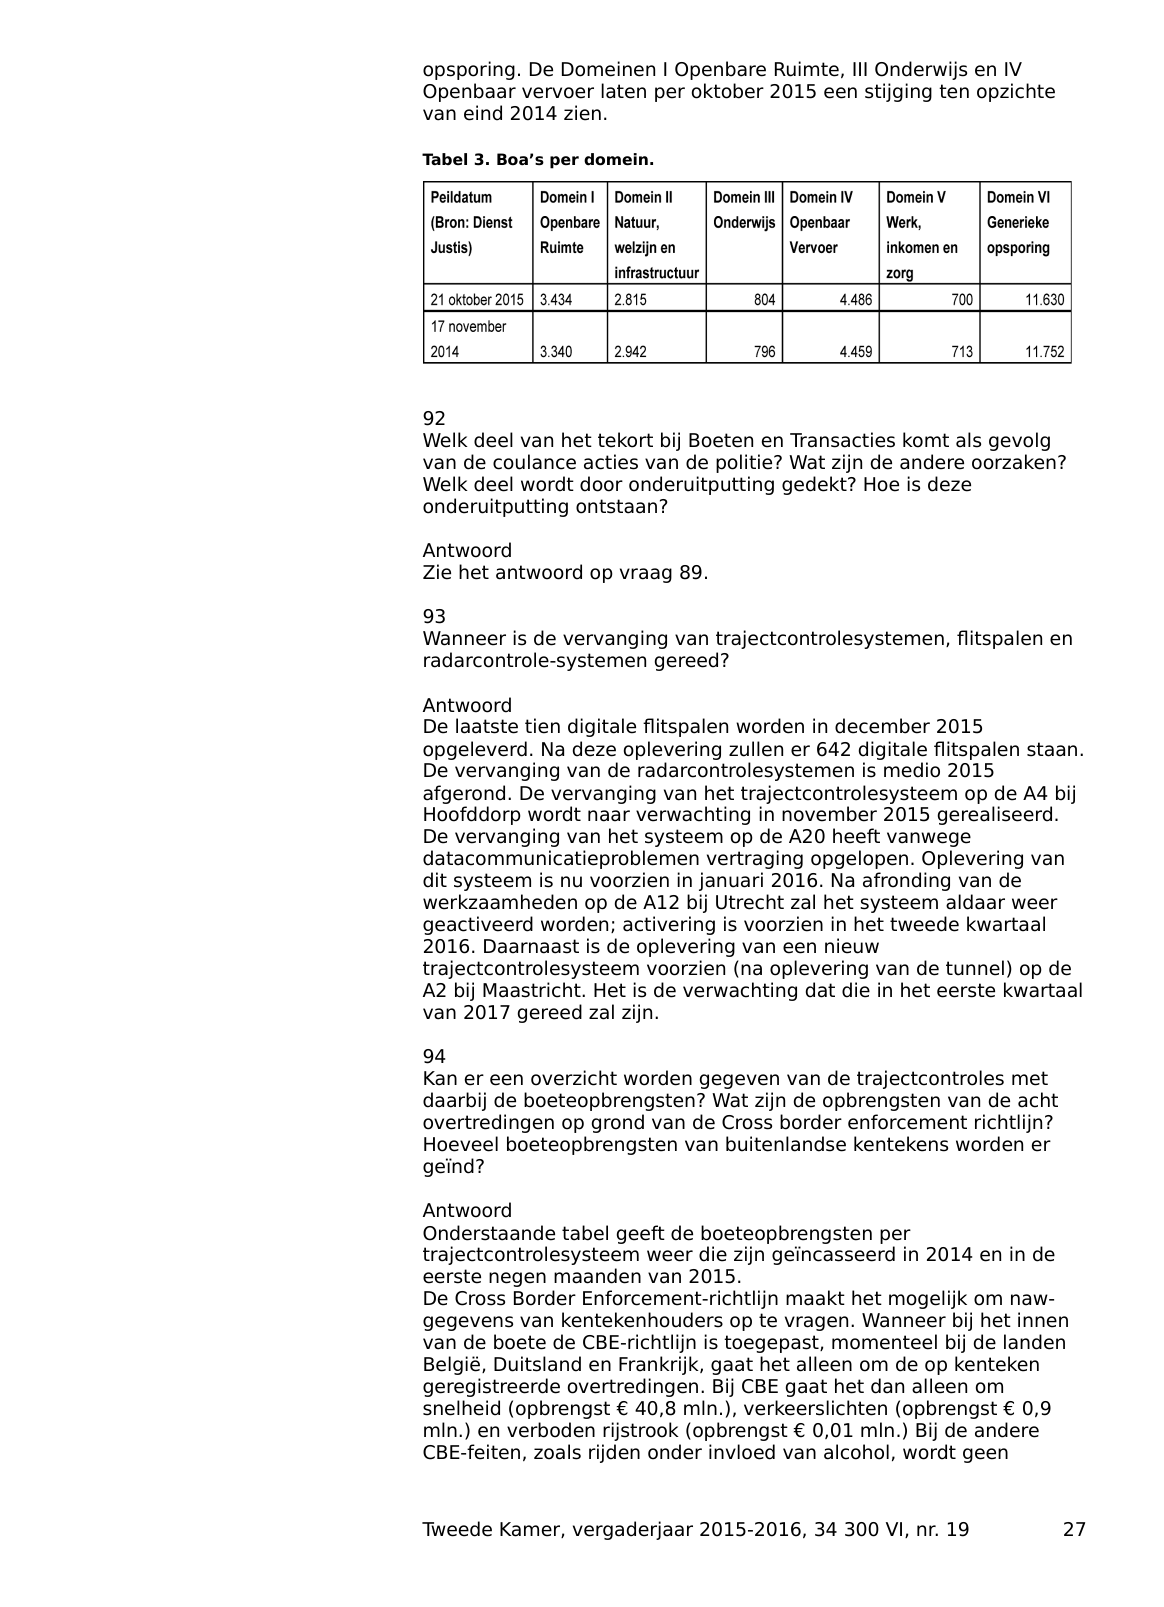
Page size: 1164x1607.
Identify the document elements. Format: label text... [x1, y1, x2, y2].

text 93 [422, 606, 1087, 628]
text 92 [422, 408, 1087, 430]
text Antwoord [422, 540, 1087, 562]
text De laatste tien digitale flitspalen worden in december 2015 opgeleverd. Na deze oplevering zullen er 642 digitale flitspalen staan. De vervanging van de radarcontrolesystemen is medio 2015 afgerond. De vervanging van het trajectcontrolesysteem op de A4 bij Hoofddorp wordt naar verwachting in november 2015 gerealiseerd. De vervanging van het systeem op de A20 heeft vanwege datacommunicatieproblemen vertraging opgelopen. Oplevering van dit systeem is nu voorzien in januari 2016. Na afronding van de werkzaamheden op de A12 bij Utrecht zal het systeem aldaar weer geactiveerd worden; activering is voorzien in het tweede kwartaal 2016. Daarnaast is de oplevering van een nieuw trajectcontrolesysteem voorzien (na oplevering van de tunnel) op de A2 bij Maastricht. Het is de verwachting dat die in het eerste kwartaal van 2017 gereed zal zijn. [422, 716, 1087, 1024]
text Kan er een overzicht worden gegeven van de trajectcontroles met daarbij de boeteopbrengsten? Wat zijn de opbrengsten van de acht overtredingen op grond van de Cross border enforcement richtlijn? Hoeveel boeteopbrengsten van buitenlandse kentekens worden er geïnd? [422, 1068, 1087, 1178]
text opsporing. De Domeinen I Openbare Ruimte, III Onderwijs en IV Openbaar vervoer laten per oktober 2015 een stijging ten opzichte van eind 2014 zien. [422, 59, 1087, 125]
text De Cross Border Enforcement-richtlijn maakt het mogelijk om naw-gegevens van kentekenhouders op te vragen. Wanneer bij het innen van de boete de CBE-richtlijn is toegepast, momenteel bij de landen België, Duitsland en Frankrijk, gaat het alleen om de op kenteken geregistreerde overtredingen. Bij CBE gaat het dan alleen om snelheid (opbrengst € 40,8 mln.), verkeerslichten (opbrengst € 0,9 mln.) en verboden rijstrook (opbrengst € 0,01 mln.) Bij de andere CBE-feiten, zoals rijden onder invloed van alcohol, wordt geen [422, 1288, 1087, 1464]
text Onderstaande tabel geeft de boeteopbrengsten per trajectcontrolesysteem weer die zijn geïncasseerd in 2014 en in de eerste negen maanden van 2015. [422, 1222, 1087, 1288]
text Zie het antwoord op vraag 89. [422, 562, 1087, 584]
text Antwoord [422, 694, 1087, 716]
text 94 [422, 1046, 1087, 1068]
text Wanneer is de vervanging van trajectcontrolesystemen, flitspalen en radarcontrole-systemen gereed? [422, 628, 1087, 672]
picture [422, 181, 1072, 364]
text Antwoord [422, 1200, 1087, 1222]
text Welk deel van het tekort bij Boeten en Transacties komt als gevolg van de coulance acties van de politie? Wat zijn de andere oorzaken? Welk deel wordt door onderuitputting gedekt? Hoe is deze onderuitputting ontstaan? [422, 430, 1087, 518]
text Tabel 3. Boa’s per domein. [422, 151, 1072, 169]
